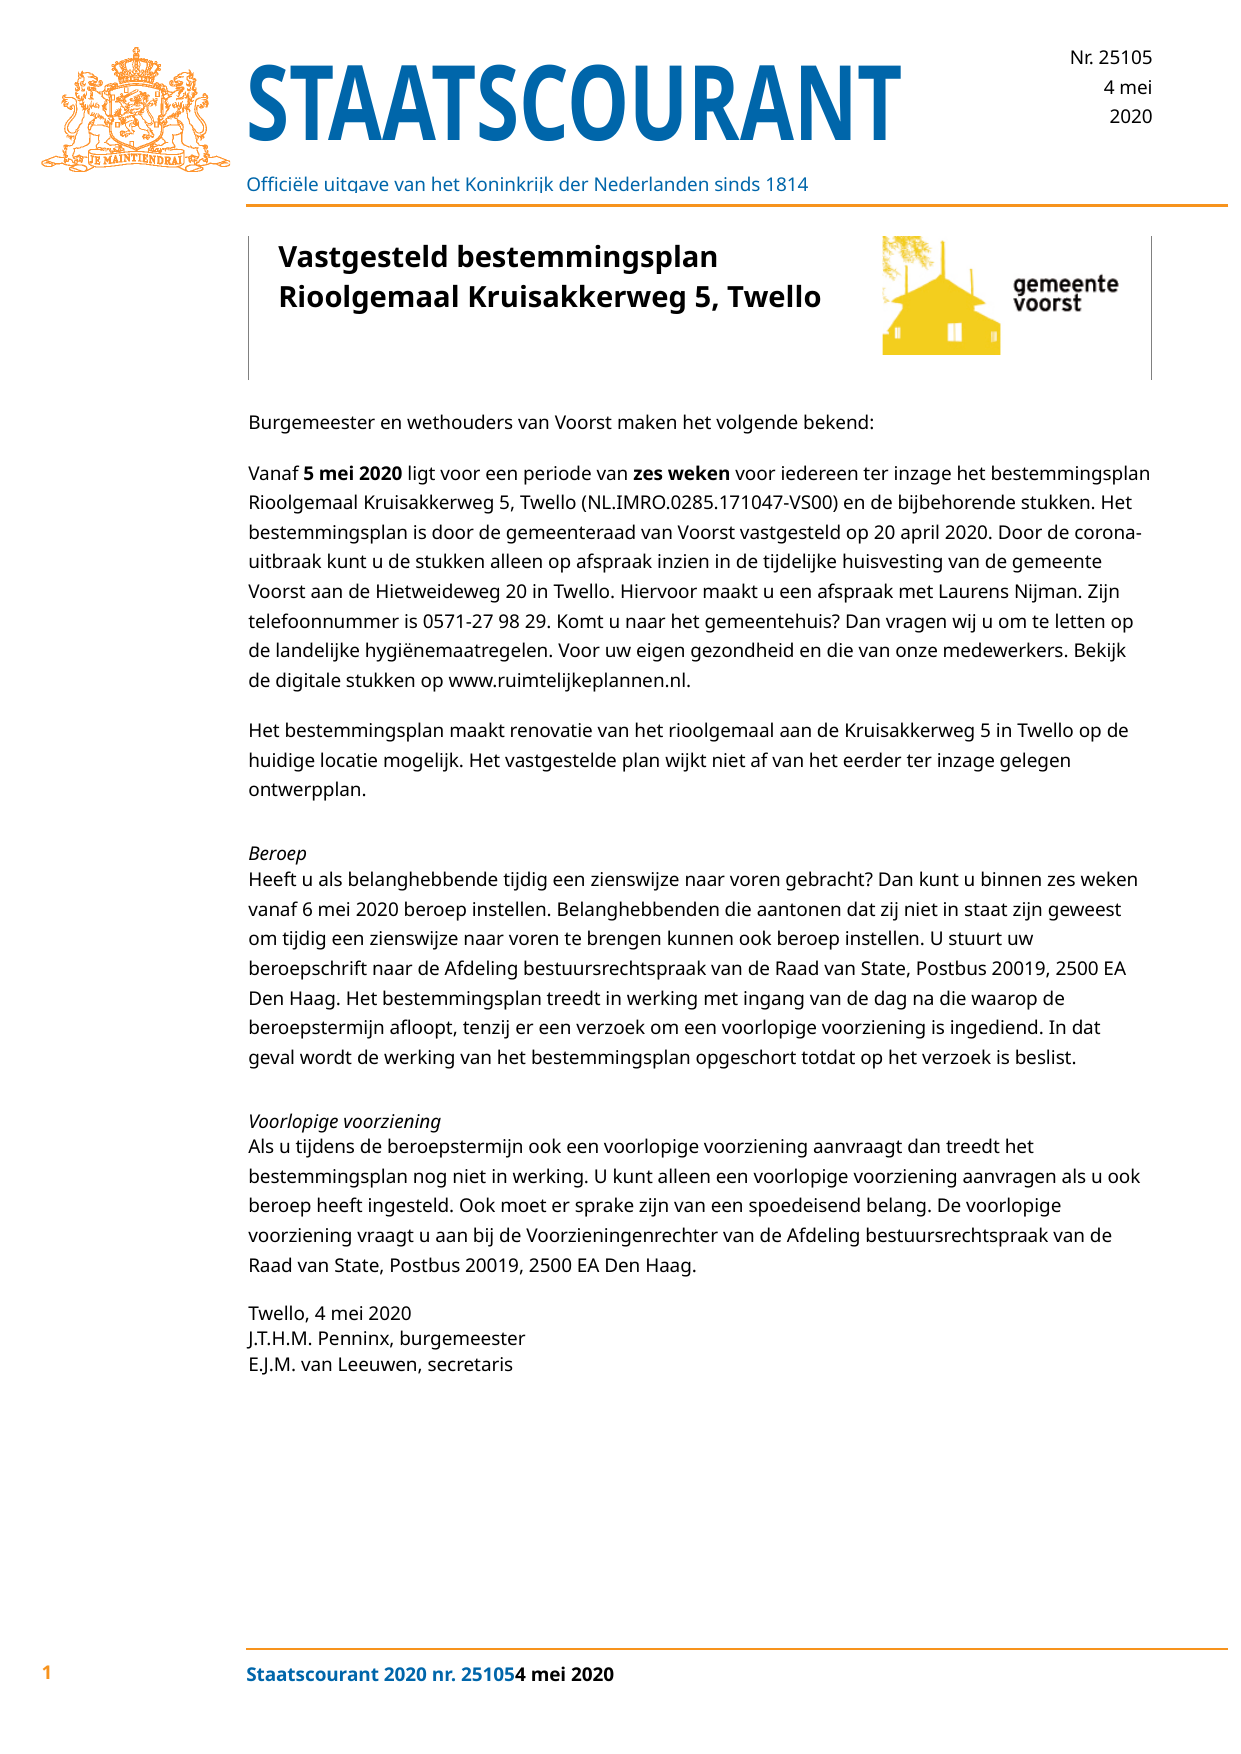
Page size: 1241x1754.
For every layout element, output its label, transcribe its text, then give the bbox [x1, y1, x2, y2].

text J.T.H.M. Penninx, burgemeester [248, 1325, 1152, 1351]
text Het bestemmingsplan maakt renovatie van het rioolgemaal aan de Kruisakkerweg 5 in Twello op de huidige locatie mogelijk. Het vastgestelde plan wijkt niet af van het eerder ter inzage gelegen ontwerpplan. [248, 717, 1152, 802]
table_header Vastgesteld bestemmingsplan Rioolgemaal Kruisakkerweg 5, Twello [249, 236, 850, 380]
text Twello, 4 mei 2020 [248, 1300, 1152, 1325]
picture [41, 47, 231, 172]
table_header [850, 236, 1151, 380]
picture [882, 236, 1119, 355]
text Voorlopige voorziening [248, 1108, 1152, 1133]
text Vanaf 5 mei 2020 ligt voor een periode van zes weken voor iedereen ter inzage het bestemmingsplan Rioolgemaal Kruisakkerweg 5, Twello (NL.IMRO.0285.171047-VS00) en de bijbehorende stukken. Het bestemmingsplan is door de gemeenteraad van Voorst vastgesteld op 20 april 2020. Door de corona-uitbraak kunt u de stukken alleen op afspraak inzien in de tijdelijke huisvesting van de gemeente Voorst aan de Hietweideweg 20 in Twello. Hiervoor maakt u een afspraak met Laurens Nijman. Zijn telefoonnummer is 0571-27 98 29. Komt u naar het gemeentehuis? Dan vragen wij u om te letten op de landelijke hygiënemaatregelen. Voor uw eigen gezondheid en die van onze medewerkers. Bekijk de digitale stukken op www.ruimtelijkeplannen.nl. [248, 460, 1152, 693]
text Heeft u als belanghebbende tijdig een zienswijze naar voren gebracht? Dan kunt u binnen zes weken vanaf 6 mei 2020 beroep instellen. Belanghebbenden die aantonen dat zij niet in staat zijn geweest om tijdig een zienswijze naar voren te brengen kunnen ook beroep instellen. U stuurt uw beroepschrift naar de Afdeling bestuursrechtspraak van de Raad van State, Postbus 20019, 2500 EA Den Haag. Het bestemmingsplan treedt in werking met ingang van de dag na die waarop de beroepstermijn afloopt, tenzij er een verzoek om een voorlopige voorziening is ingediend. In dat geval wordt de werking van het bestemmingsplan opgeschort totdat op het verzoek is beslist. [248, 866, 1152, 1069]
text Als u tijdens de beroepstermijn ook een voorlopige voorziening aanvraagt dan treedt het bestemmingsplan nog niet in werking. U kunt alleen een voorlopige voorziening aanvragen als u ook beroep heeft ingesteld. Ook moet er sprake zijn van een spoedeisend belang. De voorlopige voorziening vraagt u aan bij de Voorzieningenrechter van de Afdeling bestuursrechtspraak van de Raad van State, Postbus 20019, 2500 EA Den Haag. [248, 1133, 1152, 1278]
text Burgemeester en wethouders van Voorst maken het volgende bekend: [248, 409, 1152, 435]
text E.J.M. van Leeuwen, secretaris [248, 1351, 1152, 1377]
text Beroep [248, 841, 1152, 866]
